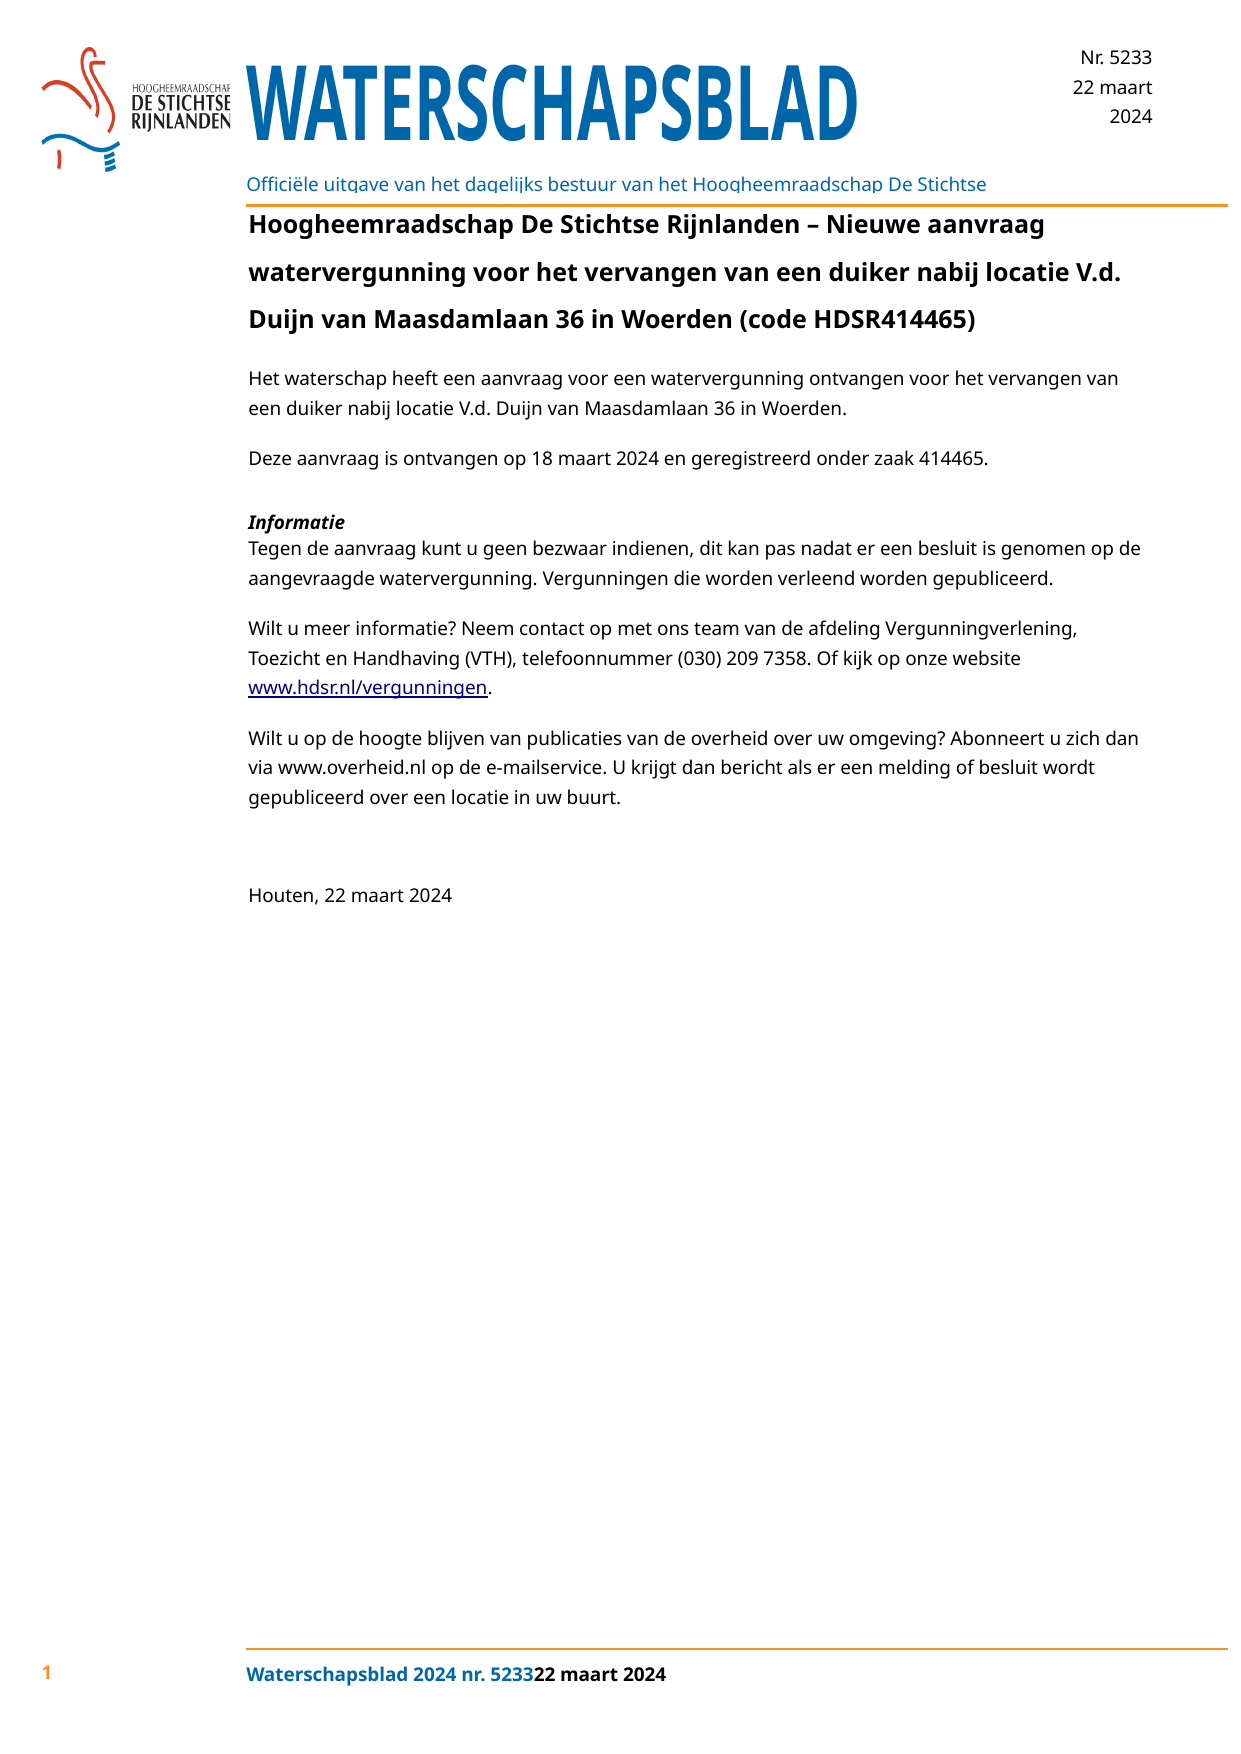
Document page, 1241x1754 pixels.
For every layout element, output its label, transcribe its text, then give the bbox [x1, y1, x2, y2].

text Houten, 22 maart 2024 [248, 882, 1152, 908]
text Informatie [248, 509, 1152, 535]
text Wilt u meer informatie? Neem contact op met ons team van de afdeling Vergunningverlening, Toezicht en Handhaving (VTH), telefoonnummer (030) 209 7358. Of kijk op onze website www.hdsr.nl/vergunningen. [248, 615, 1152, 700]
text Deze aanvraag is ontvangen op 18 maart 2024 en geregistreerd onder zaak 414465. [248, 446, 1152, 471]
text Wilt u op de hoogte blijven van publicaties van de overheid over uw omgeving? Abonneert u zich dan via www.overheid.nl op de e-mailservice. U krijgt dan bericht als er een melding of besluit wordt gepubliceerd over een locatie in uw buurt. [248, 725, 1152, 810]
text Hoogheemraadschap De Stichtse Rijnlanden – Nieuwe aanvraag watervergunning voor het vervangen van een duiker nabij locatie V.d. Duijn van Maasdamlaan 36 in Woerden (code HDSR414465) [248, 207, 1152, 336]
picture [41, 47, 231, 172]
text Tegen de aanvraag kunt u geen bezwaar indienen, dit kan pas nadat er een besluit is genomen op de aangevraagde watervergunning. Vergunningen die worden verleend worden gepubliceerd. [248, 535, 1152, 591]
text Het waterschap heeft een aanvraag voor een watervergunning ontvangen voor het vervangen van een duiker nabij locatie V.d. Duijn van Maasdamlaan 36 in Woerden. [248, 366, 1152, 421]
